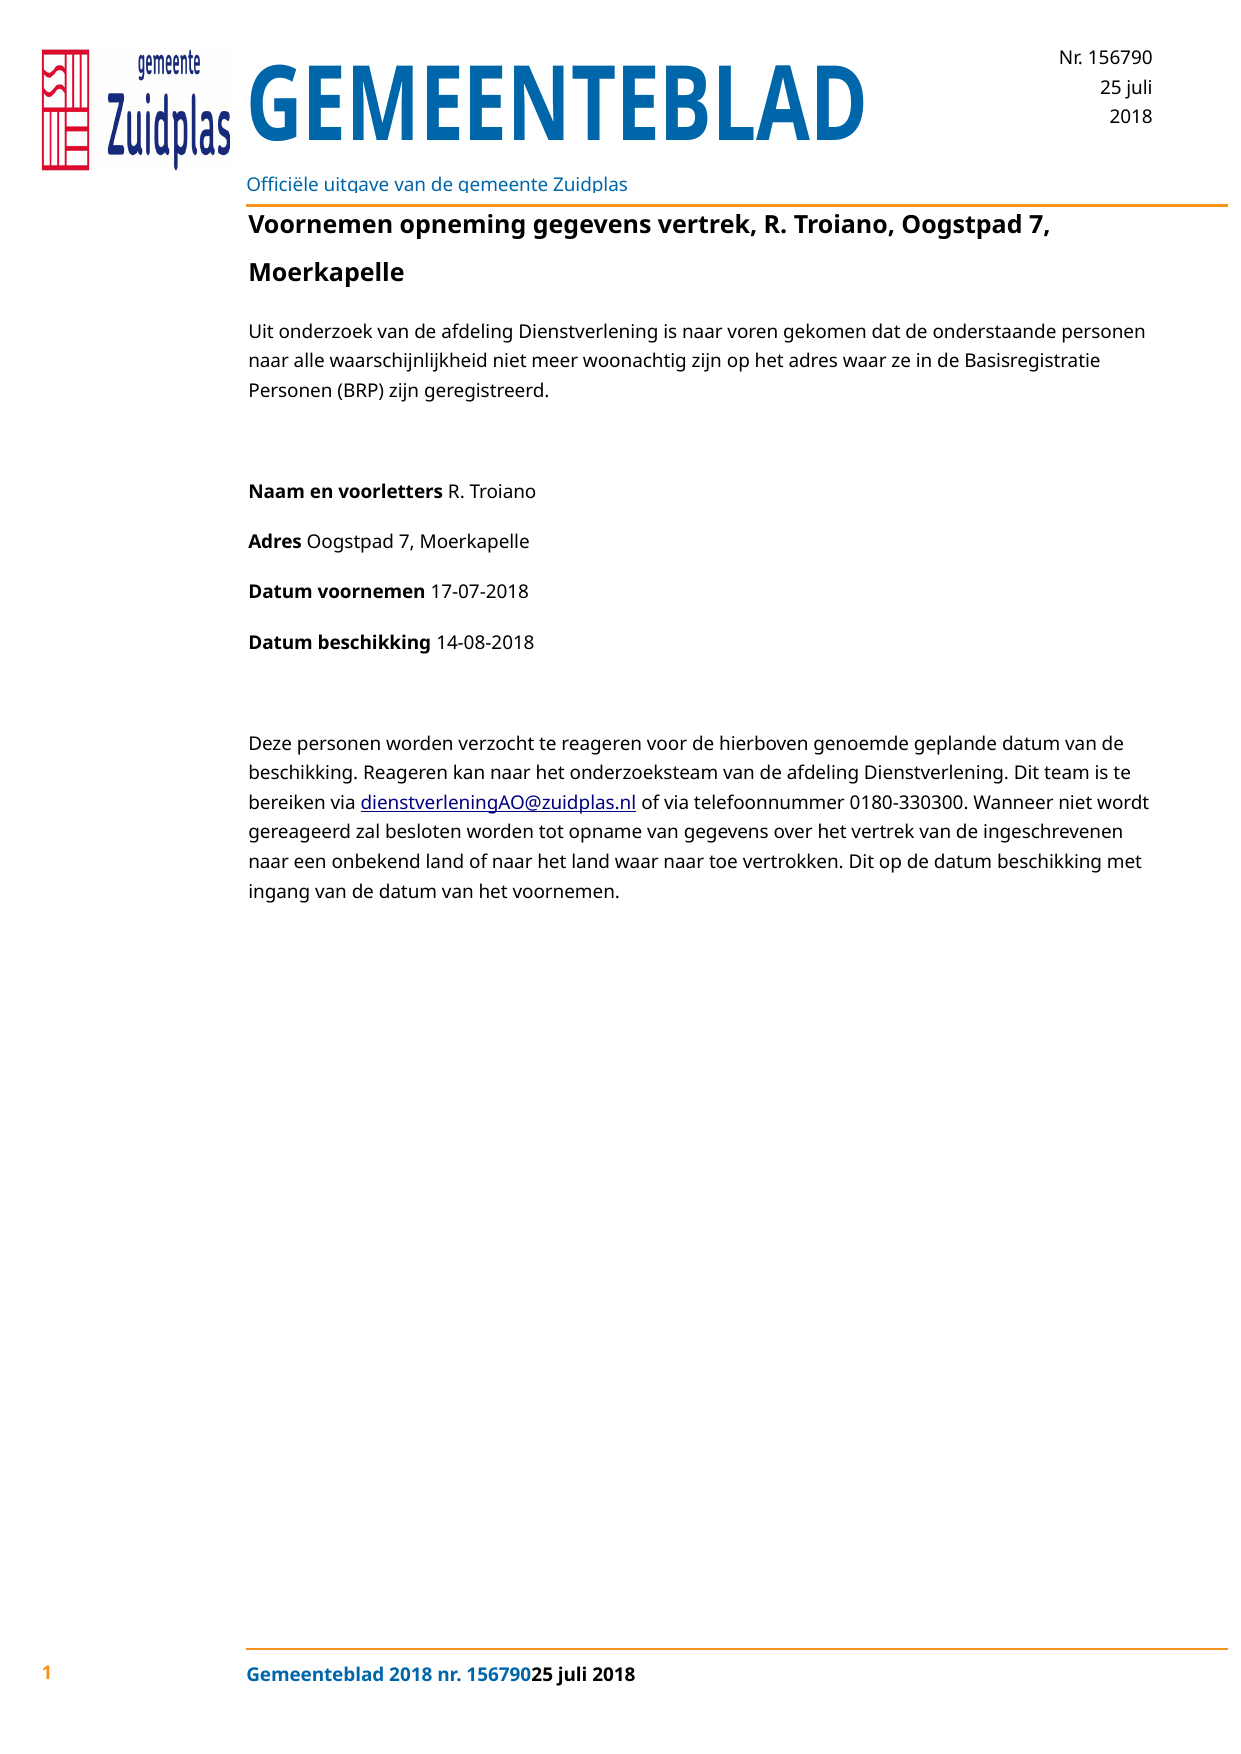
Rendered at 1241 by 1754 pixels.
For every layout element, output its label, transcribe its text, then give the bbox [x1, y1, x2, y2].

text Uit onderzoek van de afdeling Dienstverlening is naar voren gekomen dat de onderstaande personen naar alle waarschijnlijkheid niet meer woonachtig zijn op het adres waar ze in de Basisregistratie Personen (BRP) zijn geregistreerd. [248, 318, 1152, 403]
text Datum beschikking 14-08-2018 [248, 629, 1152, 655]
text Deze personen worden verzocht te reageren voor de hierboven genoemde geplande datum van de beschikking. Reageren kan naar het onderzoeksteam van de afdeling Dienstverlening. Dit team is te bereiken via dienstverleningAO@zuidplas.nl of via telefoonnummer 0180-330300. Wanneer niet wordt gereageerd zal besloten worden tot opname van gegevens over het vertrek van de ingeschrevenen naar een onbekend land of naar het land waar naar toe vertrokken. Dit op de datum beschikking met ingang van de datum van het voornemen. [248, 730, 1152, 904]
picture [41, 47, 231, 172]
text Naam en voorletters R. Troiano [248, 478, 1152, 504]
text Datum voornemen 17-07-2018 [248, 579, 1152, 604]
text Voornemen opneming gegevens vertrek, R. Troiano, Oogstpad 7, Moerkapelle [248, 207, 1152, 288]
text Adres Oogstpad 7, Moerkapelle [248, 528, 1152, 554]
